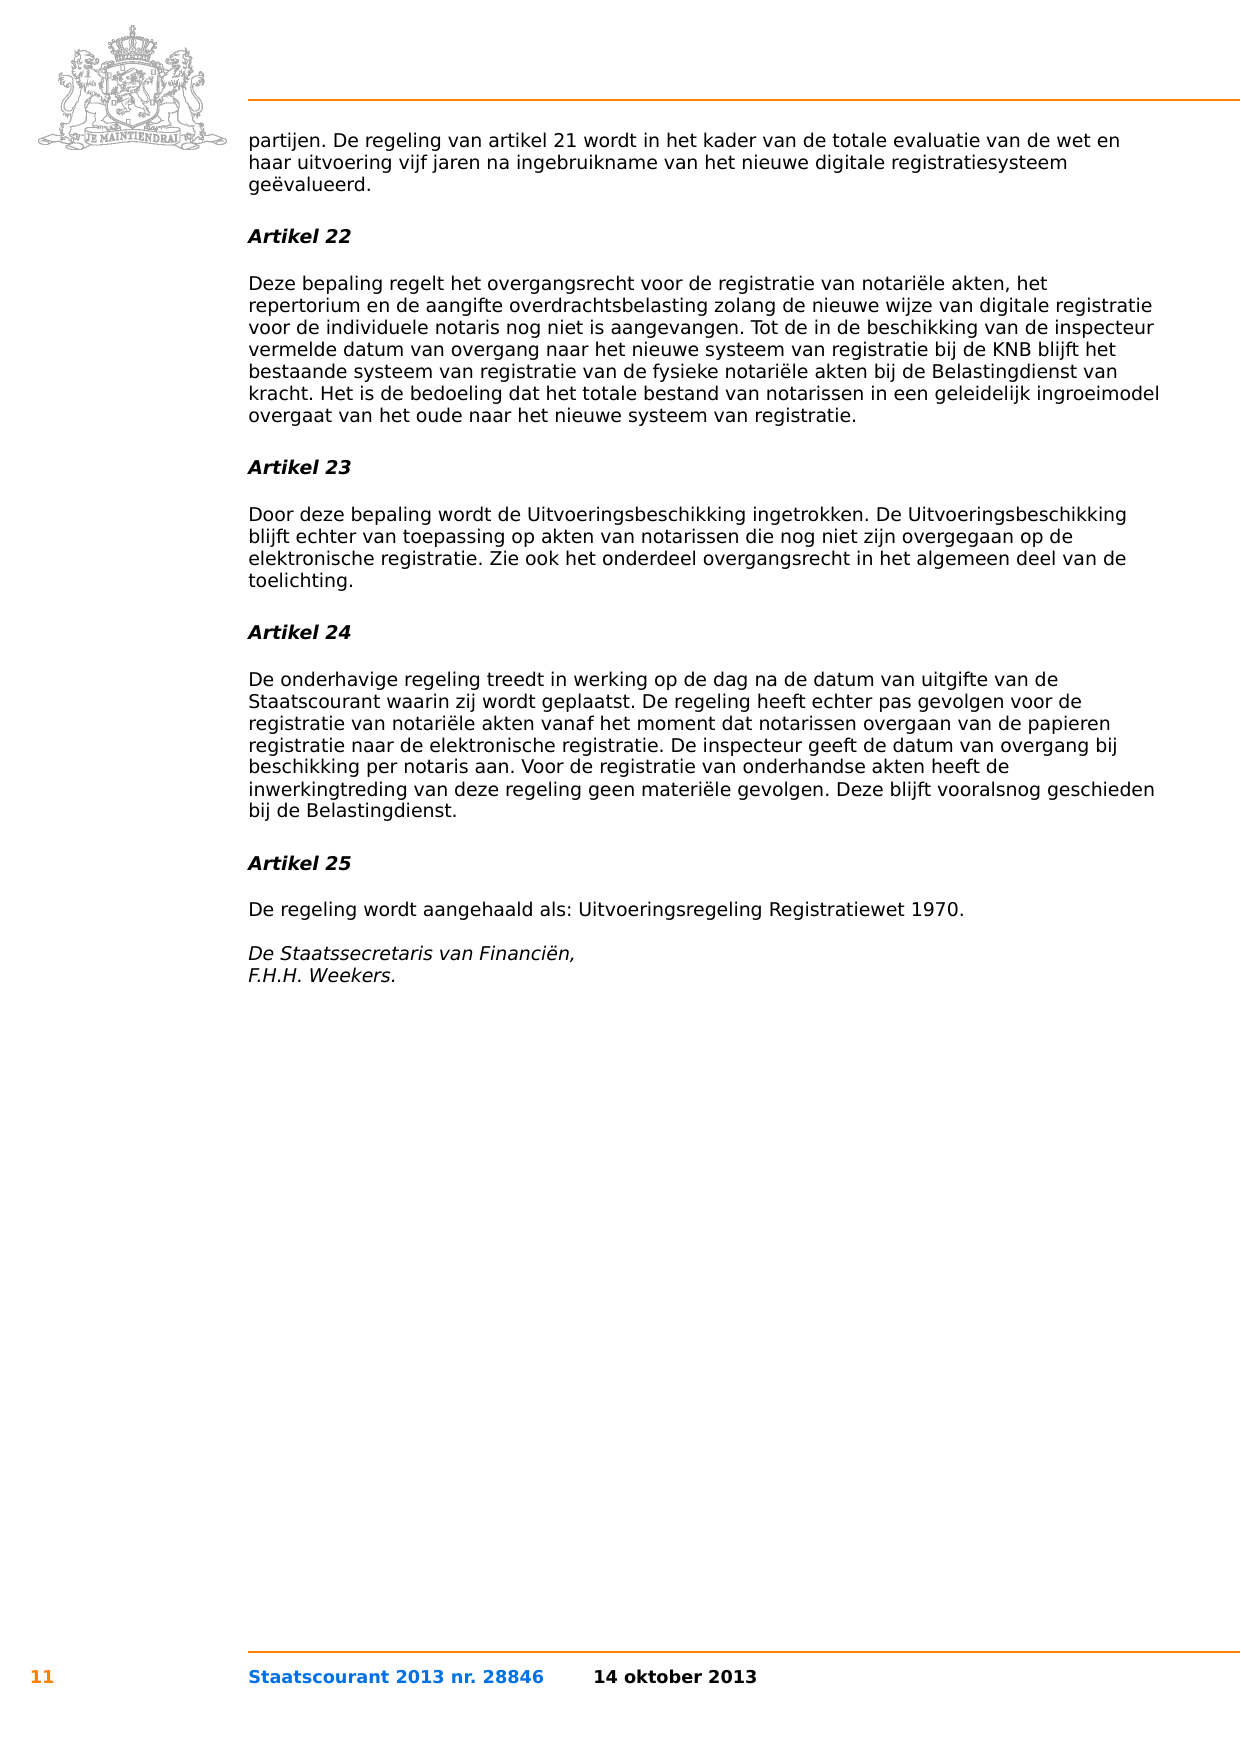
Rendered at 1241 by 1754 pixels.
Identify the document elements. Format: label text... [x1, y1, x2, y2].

subtitle Artikel 22 [248, 226, 1163, 248]
text partijen. De regeling van artikel 21 wordt in het kader van de totale evaluatie van de wet en haar uitvoering vijf jaren na ingebruikname van het nieuwe digitale registratiesysteem geëvalueerd. [248, 130, 1163, 196]
text Deze bepaling regelt het overgangsrecht voor de registratie van notariële akten, het repertorium en de aangifte overdrachtsbelasting zolang de nieuwe wijze van digitale registratie voor de individuele notaris nog niet is aangevangen. Tot de in de beschikking van de inspecteur vermelde datum van overgang naar het nieuwe systeem van registratie bij de KNB blijft het bestaande systeem van registratie van de fysieke notariële akten bij de Belastingdienst van kracht. Het is de bedoeling dat het totale bestand van notarissen in een geleidelijk ingroeimodel overgaat van het oude naar het nieuwe systeem van registratie. [248, 273, 1163, 427]
subtitle Artikel 23 [248, 457, 1163, 479]
text De onderhavige regeling treedt in werking op de dag na de datum van uitgifte van de Staatscourant waarin zij wordt geplaatst. De regeling heeft echter pas gevolgen voor de registratie van notariële akten vanaf het moment dat notarissen overgaan van de papieren registratie naar de elektronische registratie. De inspecteur geeft de datum van overgang bij beschikking per notaris aan. Voor de registratie van onderhandse akten heeft de inwerkingtreding van deze regeling geen materiële gevolgen. Deze blijft vooralsnog geschieden bij de Belastingdienst. [248, 668, 1163, 822]
text De Staatssecretaris van Financiën, F.H.H. Weekers. [248, 943, 1163, 987]
subtitle Artikel 24 [248, 622, 1163, 643]
picture [38, 25, 227, 150]
subtitle Artikel 25 [248, 852, 1163, 874]
text Door deze bepaling wordt de Uitvoeringsbeschikking ingetrokken. De Uitvoeringsbeschikking blijft echter van toepassing op akten van notarissen die nog niet zijn overgegaan op de elektronische registratie. Zie ook het onderdeel overgangsrecht in het algemeen deel van de toelichting. [248, 504, 1163, 592]
text De regeling wordt aangehaald als: Uitvoeringsregeling Registratiewet 1970. [248, 899, 1163, 921]
